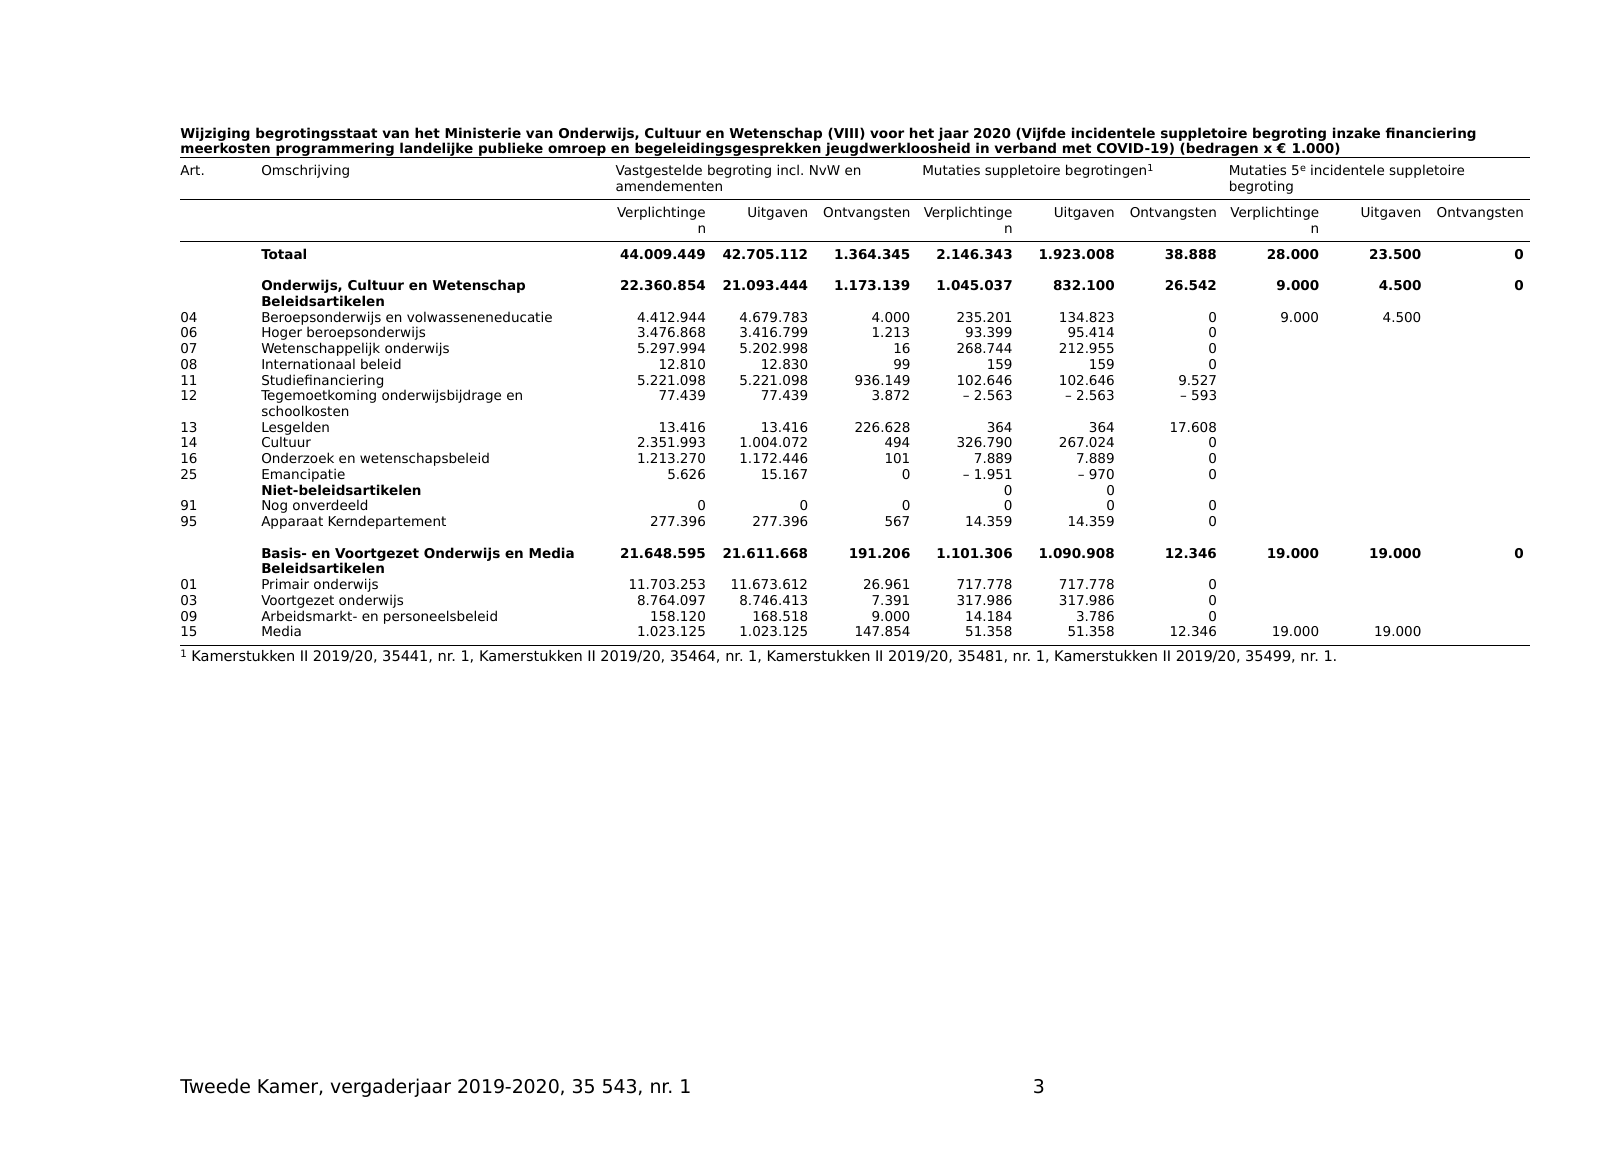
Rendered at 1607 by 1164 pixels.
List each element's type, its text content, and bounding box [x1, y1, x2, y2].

table_cell – 970 [1018, 467, 1120, 482]
table_cell [1120, 294, 1223, 309]
table_cell 09 [180, 608, 255, 624]
table_cell Uitgaven [712, 200, 814, 241]
table_cell Vastgestelde begroting incl. NvW en amendementen [609, 158, 916, 199]
table_cell 12.810 [609, 357, 712, 372]
table_cell Emancipatie [255, 467, 609, 482]
table_cell 0 [814, 498, 916, 514]
table_cell [1427, 577, 1529, 593]
table_cell 4.500 [1325, 310, 1427, 325]
table_cell Nog onverdeeld [255, 498, 609, 514]
table_cell [712, 561, 814, 577]
table_cell 95 [180, 514, 255, 530]
table_cell 0 [1120, 577, 1223, 593]
table_cell 4.000 [814, 310, 916, 325]
table_cell 51.358 [916, 624, 1018, 644]
table_cell 717.778 [916, 577, 1018, 593]
table_cell [1223, 435, 1325, 451]
table_cell 0 [1120, 467, 1223, 482]
table_cell Beleidsartikelen [255, 294, 609, 309]
table_cell 168.518 [712, 608, 814, 624]
table_cell 5.626 [609, 467, 712, 482]
table_cell 11.673.612 [712, 577, 814, 593]
table_cell [1325, 325, 1427, 341]
table_cell 14.359 [916, 514, 1018, 530]
table_cell 17.608 [1120, 420, 1223, 435]
table_cell [814, 561, 916, 577]
table_cell [1120, 530, 1223, 545]
table_cell 22.360.854 [609, 278, 712, 294]
table_cell 0 [712, 498, 814, 514]
table_cell 08 [180, 357, 255, 372]
table_cell 134.823 [1018, 310, 1120, 325]
table_cell [1427, 310, 1529, 325]
table_cell 13 [180, 420, 255, 435]
table_cell 0 [1018, 483, 1120, 498]
table_cell [712, 294, 814, 309]
table_cell Primair onderwijs [255, 577, 609, 593]
table_cell [814, 262, 916, 278]
table_cell 1.045.037 [916, 278, 1018, 294]
table_cell [1223, 451, 1325, 467]
table_cell Totaal [255, 242, 609, 262]
table_cell [1325, 467, 1427, 482]
table_cell [180, 530, 255, 545]
table_cell [1325, 483, 1427, 498]
table_cell [1018, 262, 1120, 278]
table_cell 159 [1018, 357, 1120, 372]
table_cell 0 [1120, 451, 1223, 467]
table_cell Niet-beleidsartikelen [255, 483, 609, 498]
table_cell 12.830 [712, 357, 814, 372]
table_cell [180, 483, 255, 498]
table_cell 77.439 [609, 388, 712, 419]
table_cell 0 [916, 498, 1018, 514]
table_cell [1223, 467, 1325, 482]
table_cell 91 [180, 498, 255, 514]
table_cell 277.396 [609, 514, 712, 530]
table_cell [1427, 388, 1529, 419]
table_cell [1223, 561, 1325, 577]
table_cell 03 [180, 593, 255, 608]
table_cell 5.221.098 [609, 373, 712, 388]
table_cell 317.986 [916, 593, 1018, 608]
table_cell 1.213 [814, 325, 916, 341]
table_cell [712, 530, 814, 545]
table_cell [1427, 561, 1529, 577]
table_cell 1.364.345 [814, 242, 916, 262]
table_cell Verplichtingen [609, 200, 712, 241]
table_cell 06 [180, 325, 255, 341]
table_cell 77.439 [712, 388, 814, 419]
table_cell [814, 530, 916, 545]
table_cell 9.000 [1223, 278, 1325, 294]
table_cell Basis- en Voortgezet Onderwijs en Media [255, 545, 609, 561]
table_cell [1427, 593, 1529, 608]
table_cell 1.172.446 [712, 451, 814, 467]
table_cell 0 [1120, 514, 1223, 530]
table_cell 102.646 [916, 373, 1018, 388]
table_cell 95.414 [1018, 325, 1120, 341]
table_cell [712, 483, 814, 498]
table_cell [916, 561, 1018, 577]
table_cell [1325, 577, 1427, 593]
table_cell 21.093.444 [712, 278, 814, 294]
table_cell 11 [180, 373, 255, 388]
table_cell [609, 483, 712, 498]
table_cell [609, 294, 712, 309]
table_cell 26.961 [814, 577, 916, 593]
table_cell 0 [1427, 242, 1529, 262]
table_cell 16 [814, 341, 916, 357]
table_cell Uitgaven [1325, 200, 1427, 241]
table_cell 0 [1120, 435, 1223, 451]
table_cell Tegemoetkoming onderwijsbijdrage en schoolkosten [255, 388, 609, 419]
table_cell 277.396 [712, 514, 814, 530]
table_cell [1427, 530, 1529, 545]
table_cell 1.023.125 [712, 624, 814, 644]
table_cell 5.221.098 [712, 373, 814, 388]
table_cell 0 [1018, 498, 1120, 514]
table_cell [1427, 608, 1529, 624]
table_cell [1325, 435, 1427, 451]
table_cell 101 [814, 451, 916, 467]
table_cell 25 [180, 467, 255, 482]
table_cell [814, 294, 916, 309]
table_cell 1.213.270 [609, 451, 712, 467]
table_cell [1223, 514, 1325, 530]
table_cell 4.500 [1325, 278, 1427, 294]
table_cell 12.346 [1120, 624, 1223, 644]
table_cell 494 [814, 435, 916, 451]
table_cell [1223, 341, 1325, 357]
table_cell 159 [916, 357, 1018, 372]
table_cell [1427, 514, 1529, 530]
table_cell 0 [916, 483, 1018, 498]
table_cell [1427, 341, 1529, 357]
table_cell 11.703.253 [609, 577, 712, 593]
table_cell [1223, 262, 1325, 278]
table_cell 9.000 [814, 608, 916, 624]
table_cell [1427, 467, 1529, 482]
table_cell Verplichtingen [1223, 200, 1325, 241]
table_cell [180, 200, 255, 241]
table_cell [1120, 262, 1223, 278]
table_cell [1018, 561, 1120, 577]
table_cell 2.146.343 [916, 242, 1018, 262]
table_cell Ontvangsten [814, 200, 916, 241]
table_cell [180, 545, 255, 561]
table_cell 8.746.413 [712, 593, 814, 608]
table_cell [1427, 325, 1529, 341]
table_cell Voortgezet onderwijs [255, 593, 609, 608]
table_cell 9.000 [1223, 310, 1325, 325]
table_cell [814, 483, 916, 498]
table_cell 44.009.449 [609, 242, 712, 262]
table_cell [1427, 373, 1529, 388]
table_cell 5.202.998 [712, 341, 814, 357]
table_cell 15.167 [712, 467, 814, 482]
table_cell 1.923.008 [1018, 242, 1120, 262]
table_cell 21.611.668 [712, 545, 814, 561]
table_cell 364 [916, 420, 1018, 435]
table_cell 2.351.993 [609, 435, 712, 451]
table_cell 7.889 [1018, 451, 1120, 467]
table_cell Mutaties suppletoire begrotingen1 [916, 158, 1223, 199]
table_cell [1325, 530, 1427, 545]
table_cell 268.744 [916, 341, 1018, 357]
table_cell 1.173.139 [814, 278, 916, 294]
table_cell [1325, 593, 1427, 608]
table_cell [1427, 435, 1529, 451]
table_cell 326.790 [916, 435, 1018, 451]
table_cell 3.872 [814, 388, 916, 419]
table_cell 99 [814, 357, 916, 372]
table_cell [1223, 357, 1325, 372]
table_cell 832.100 [1018, 278, 1120, 294]
table_cell [1223, 373, 1325, 388]
table_cell [1223, 420, 1325, 435]
table_cell [1223, 593, 1325, 608]
table_cell 12.346 [1120, 545, 1223, 561]
table_cell – 1.951 [916, 467, 1018, 482]
table_cell [916, 294, 1018, 309]
table_cell [255, 530, 609, 545]
table_cell 317.986 [1018, 593, 1120, 608]
table_cell 9.527 [1120, 373, 1223, 388]
table_cell [180, 262, 255, 278]
table_cell [1427, 262, 1529, 278]
table_cell 38.888 [1120, 242, 1223, 262]
table_cell 0 [1120, 357, 1223, 372]
table_cell [1018, 530, 1120, 545]
table_cell 04 [180, 310, 255, 325]
table_cell Ontvangsten [1427, 200, 1529, 241]
table_cell [1018, 294, 1120, 309]
table_cell 13.416 [609, 420, 712, 435]
table_cell 1.004.072 [712, 435, 814, 451]
table_cell Ontvangsten [1120, 200, 1223, 241]
table_cell 364 [1018, 420, 1120, 435]
table_cell [1120, 483, 1223, 498]
table_cell 717.778 [1018, 577, 1120, 593]
table_cell Beroepsonderwijs en volwasseneneducatie [255, 310, 609, 325]
table_cell 147.854 [814, 624, 916, 644]
table_cell 4.412.944 [609, 310, 712, 325]
table_cell [1325, 498, 1427, 514]
table_cell [255, 262, 609, 278]
table_cell 7.391 [814, 593, 916, 608]
table_cell [1325, 561, 1427, 577]
table_cell [1427, 451, 1529, 467]
table_cell 0 [1120, 310, 1223, 325]
table_cell Hoger beroepsonderwijs [255, 325, 609, 341]
table_cell 3.476.868 [609, 325, 712, 341]
table_cell Art. [180, 158, 255, 199]
table_cell 0 [1120, 593, 1223, 608]
table_cell 0 [1427, 278, 1529, 294]
table_cell [916, 262, 1018, 278]
table_cell 0 [814, 467, 916, 482]
table_cell [1325, 262, 1427, 278]
table_cell 8.764.097 [609, 593, 712, 608]
table_cell [1427, 420, 1529, 435]
table_cell Verplichtingen [916, 200, 1018, 241]
table_cell [1427, 498, 1529, 514]
table_cell Onderzoek en wetenschapsbeleid [255, 451, 609, 467]
table_cell 102.646 [1018, 373, 1120, 388]
table_cell 7.889 [916, 451, 1018, 467]
table_cell [1223, 483, 1325, 498]
table_cell – 2.563 [916, 388, 1018, 419]
table_cell [1427, 624, 1529, 644]
table_cell Onderwijs, Cultuur en Wetenschap [255, 278, 609, 294]
table_cell 267.024 [1018, 435, 1120, 451]
table_cell 3.416.799 [712, 325, 814, 341]
table_cell Uitgaven [1018, 200, 1120, 241]
table_cell 567 [814, 514, 916, 530]
table_cell Wetenschappelijk onderwijs [255, 341, 609, 357]
table_cell 936.149 [814, 373, 916, 388]
table_cell [1325, 608, 1427, 624]
table_cell [712, 262, 814, 278]
table_cell [1427, 483, 1529, 498]
table_cell 0 [1120, 498, 1223, 514]
table_cell – 2.563 [1018, 388, 1120, 419]
table_cell 1.023.125 [609, 624, 712, 644]
table_cell [1223, 388, 1325, 419]
table_cell [609, 530, 712, 545]
table_cell Media [255, 624, 609, 644]
table_cell 51.358 [1018, 624, 1120, 644]
table_cell 28.000 [1223, 242, 1325, 262]
table_cell [609, 561, 712, 577]
table_cell [1120, 561, 1223, 577]
table_cell – 593 [1120, 388, 1223, 419]
table_cell [1223, 498, 1325, 514]
table_cell [1427, 357, 1529, 372]
table_cell [1325, 388, 1427, 419]
table_cell Studiefinanciering [255, 373, 609, 388]
table_cell 235.201 [916, 310, 1018, 325]
table_cell [180, 242, 255, 262]
table_cell [1427, 294, 1529, 309]
table_cell 3.786 [1018, 608, 1120, 624]
table_cell 01 [180, 577, 255, 593]
table_cell [1325, 373, 1427, 388]
table_cell 5.297.994 [609, 341, 712, 357]
table_cell 19.000 [1325, 624, 1427, 644]
table_cell 0 [609, 498, 712, 514]
table_cell 0 [1120, 608, 1223, 624]
table_cell 42.705.112 [712, 242, 814, 262]
table_cell 212.955 [1018, 341, 1120, 357]
table_cell 16 [180, 451, 255, 467]
table_cell Internationaal beleid [255, 357, 609, 372]
table_cell 21.648.595 [609, 545, 712, 561]
table_cell [180, 278, 255, 294]
table_cell 19.000 [1223, 624, 1325, 644]
table_cell 191.206 [814, 545, 916, 561]
table_cell [1325, 451, 1427, 467]
table_cell 19.000 [1325, 545, 1427, 561]
table_cell 12 [180, 388, 255, 419]
table_cell [180, 561, 255, 577]
table_cell 0 [1120, 325, 1223, 341]
table_cell [916, 530, 1018, 545]
table_cell [255, 200, 609, 241]
table_cell 1 Kamerstukken II 2019/20, 35441, nr. 1, Kamerstukken II 2019/20, 35464, nr. 1, Kamerstukken II 2019/20, 35481, nr. 1, Kamerstukken II 2019/20, 35499, nr. 1. [180, 646, 1529, 665]
table_cell Arbeidsmarkt- en personeelsbeleid [255, 608, 609, 624]
table_cell 26.542 [1120, 278, 1223, 294]
table_cell Cultuur [255, 435, 609, 451]
table_cell [1325, 341, 1427, 357]
table_cell [609, 262, 712, 278]
table_cell Lesgelden [255, 420, 609, 435]
table_cell 19.000 [1223, 545, 1325, 561]
table_cell Omschrijving [255, 158, 609, 199]
table_cell 14.184 [916, 608, 1018, 624]
table_cell [1325, 357, 1427, 372]
table_cell 158.120 [609, 608, 712, 624]
table_cell 1.090.908 [1018, 545, 1120, 561]
table_cell [1223, 530, 1325, 545]
table_cell [1223, 577, 1325, 593]
table_cell Apparaat Kerndepartement [255, 514, 609, 530]
table_cell [1325, 294, 1427, 309]
table_cell 226.628 [814, 420, 916, 435]
table_cell 4.679.783 [712, 310, 814, 325]
table_cell 14 [180, 435, 255, 451]
table_cell 1.101.306 [916, 545, 1018, 561]
table_cell 23.500 [1325, 242, 1427, 262]
table_cell [1223, 294, 1325, 309]
table_cell 13.416 [712, 420, 814, 435]
table_cell [180, 294, 255, 309]
table_cell 14.359 [1018, 514, 1120, 530]
table_cell 0 [1120, 341, 1223, 357]
table_cell [1325, 514, 1427, 530]
table_cell 07 [180, 341, 255, 357]
table_cell 15 [180, 624, 255, 644]
table_cell Mutaties 5e incidentele suppletoire begroting [1223, 158, 1529, 199]
table_cell [1325, 420, 1427, 435]
table_cell [1223, 608, 1325, 624]
table_cell 93.399 [916, 325, 1018, 341]
table_cell 0 [1427, 545, 1529, 561]
table_header Wijziging begrotingsstaat van het Ministerie van Onderwijs, Cultuur en Wetenschap (VIII) voor het jaar 2020 (Vijfde incidentele suppletoire begroting inzake financiering meerkosten programmering landelijke publieke omroep en begeleidingsgesprekken jeugdwerkloosheid in verband met COVID-19) (bedragen x € 1.000) [180, 126, 1529, 157]
table_cell [1223, 325, 1325, 341]
table_cell Beleidsartikelen [255, 561, 609, 577]
